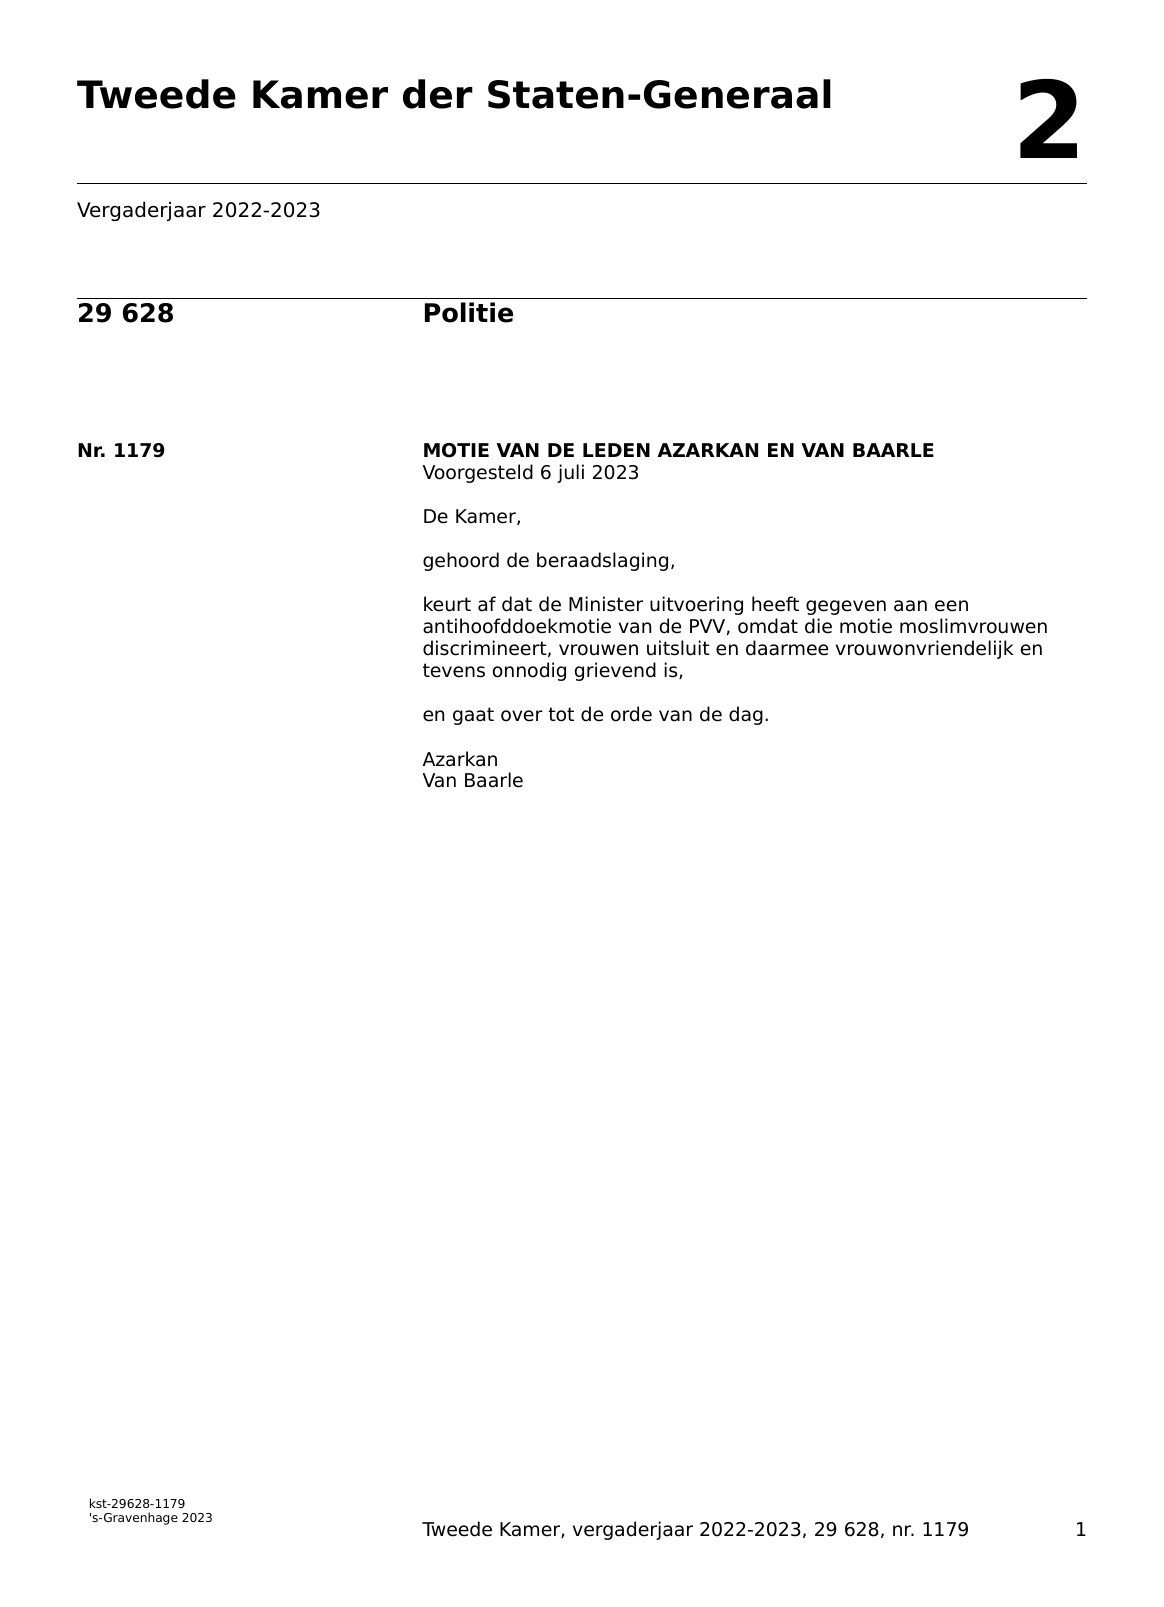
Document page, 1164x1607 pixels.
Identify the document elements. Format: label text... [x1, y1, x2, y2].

text kst-29628-1179 [88, 1497, 323, 1511]
table_header 2 [886, 59, 1087, 183]
text Azarkan [422, 748, 1087, 770]
table_cell Vergaderjaar 2022-2023 [77, 184, 1087, 298]
text en gaat over tot de orde van de dag. [422, 704, 1087, 726]
table_header Tweede Kamer der Staten-Generaal [77, 59, 886, 183]
text gehoord de beraadslaging, [422, 550, 1087, 572]
text 's-Gravenhage 2023 [88, 1511, 323, 1525]
text Van Baarle [422, 770, 1087, 792]
subtitle Nr. 1179 MOTIE VAN DE LEDEN AZARKAN EN VAN BAARLE [77, 440, 1087, 462]
text keurt af dat de Minister uitvoering heeft gegeven aan een antihoofddoekmotie van de PVV, omdat die motie moslimvrouwen discrimineert, vrouwen uitsluit en daarmee vrouwonvriendelijk en tevens onnodig grievend is, [422, 594, 1087, 682]
text De Kamer, [422, 506, 1087, 528]
subtitle 29 628 Politie [77, 299, 1087, 329]
text Voorgesteld 6 juli 2023 [422, 462, 1087, 484]
